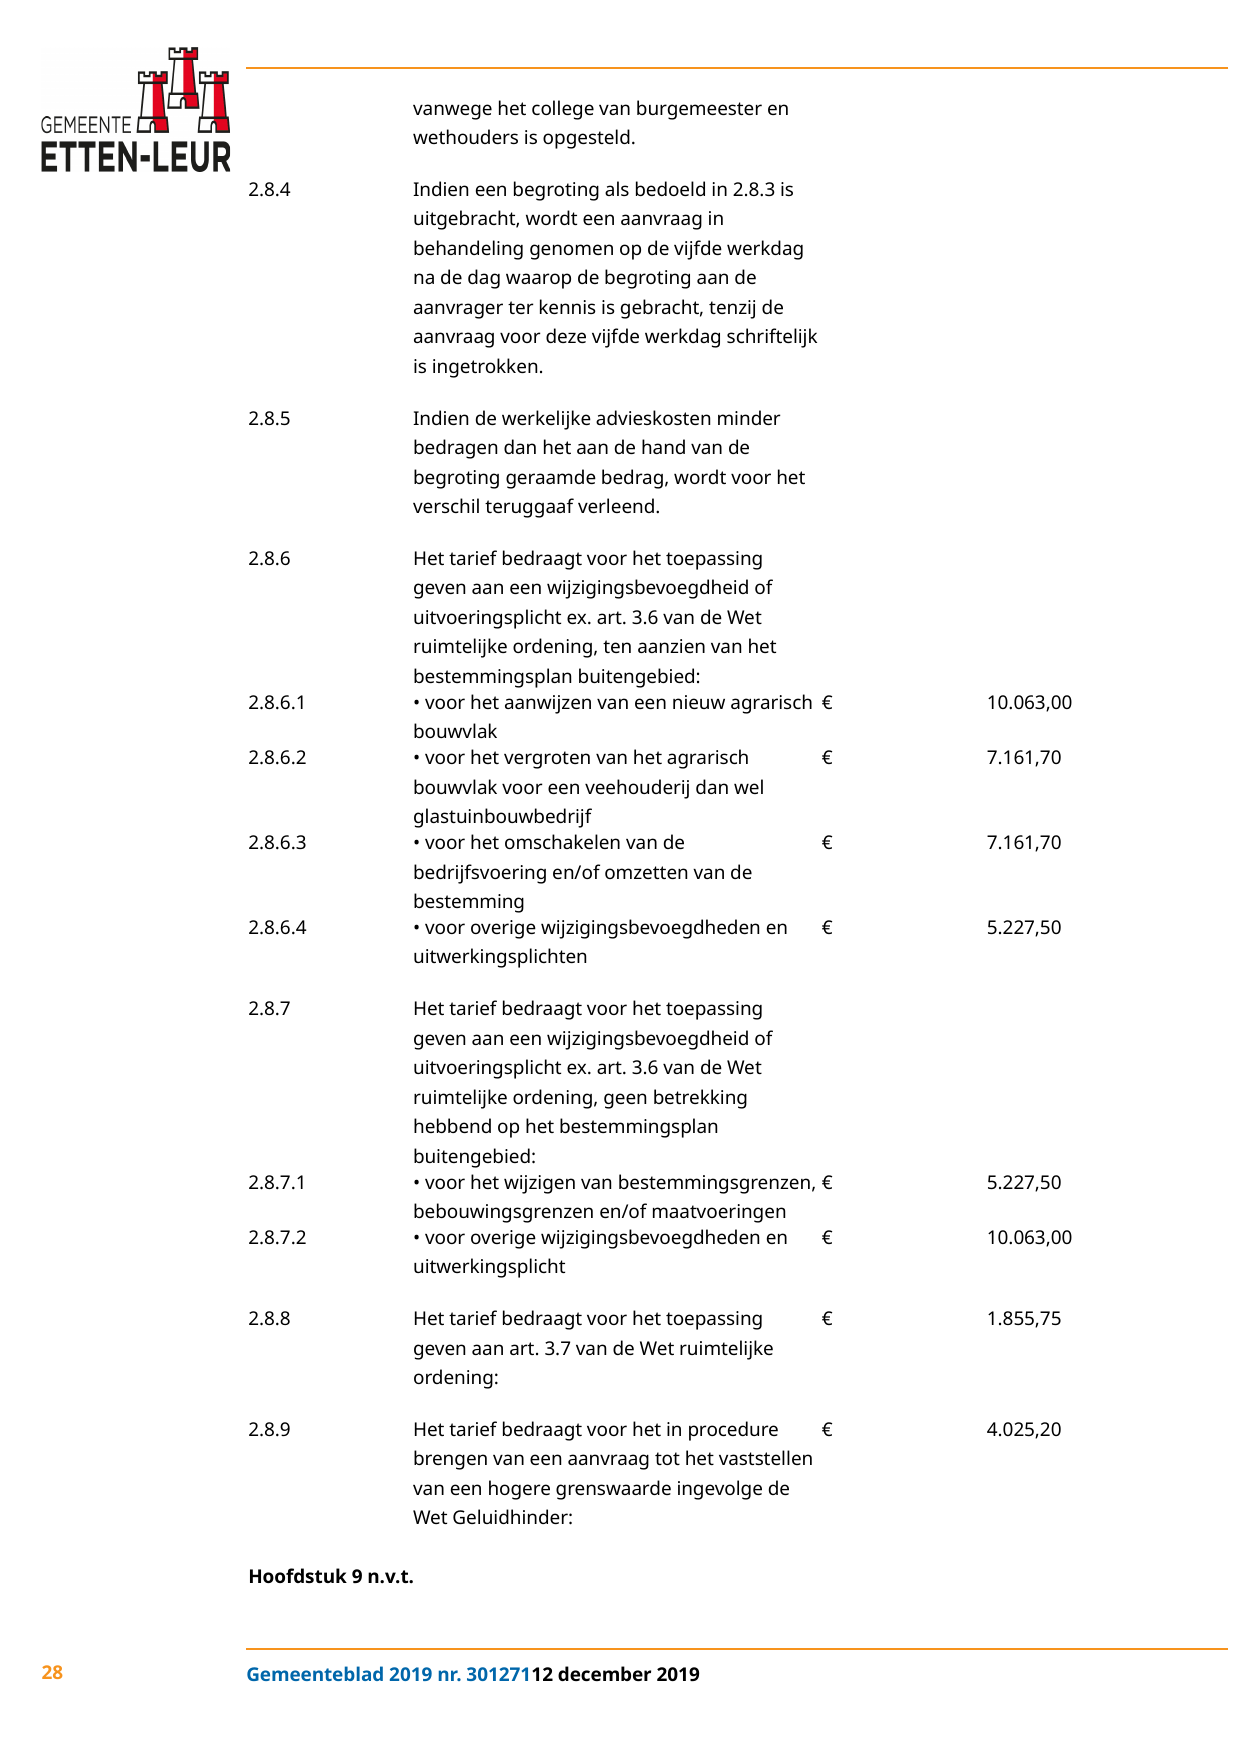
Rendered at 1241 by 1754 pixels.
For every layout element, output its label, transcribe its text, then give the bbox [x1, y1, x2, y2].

table_cell 2.8.6.4 [248, 914, 413, 969]
table_cell [987, 519, 1152, 545]
table_cell Indien een begroting als bedoeld in 2.8.3 is uitgebracht, wordt een aanvraag in behandeling genomen op de vijfde werkdag na de dag waarop de begroting aan de aanvrager ter kennis is gebracht, tenzij de aanvraag voor deze vijfde werkdag schriftelijk is ingetrokken. [413, 176, 822, 379]
table_cell 10.063,00 [987, 1224, 1152, 1279]
table_cell [413, 1280, 822, 1305]
table_cell 2.8.6.1 [248, 689, 413, 744]
table_cell [413, 1390, 822, 1416]
table_cell 5.227,50 [987, 1169, 1152, 1224]
table_cell [413, 150, 822, 176]
table_cell 1.855,75 [987, 1305, 1152, 1390]
table_cell [248, 379, 413, 405]
table_cell [413, 970, 822, 995]
table_cell 2.8.8 [248, 1305, 413, 1390]
table_cell [987, 379, 1152, 405]
table_cell 2.8.4 [248, 176, 413, 379]
table_cell [822, 1280, 987, 1305]
table_cell [987, 1280, 1152, 1305]
table_cell [822, 1390, 987, 1416]
table_cell € [822, 689, 987, 744]
table_cell 10.063,00 [987, 689, 1152, 744]
table_cell Het tarief bedraagt voor het toepassing geven aan een wijzigingsbevoegdheid of uitvoeringsplicht ex. art. 3.6 van de Wet ruimtelijke ordening, geen betrekking hebbend op het bestemmingsplan buitengebied: [413, 995, 822, 1169]
table_cell [248, 1390, 413, 1416]
table_cell [987, 1390, 1152, 1416]
table_cell [987, 970, 1152, 995]
table_cell [822, 995, 987, 1169]
table_cell Het tarief bedraagt voor het in procedure brengen van een aanvraag tot het vaststellen van een hogere grenswaarde ingevolge de Wet Geluidhinder: [413, 1416, 822, 1530]
table_cell [413, 519, 822, 545]
table_cell € [822, 744, 987, 829]
table_cell • voor het omschakelen van de bedrijfsvoering en/of omzetten van de bestemming [413, 829, 822, 914]
table_cell [987, 995, 1152, 1169]
table_cell 4.025,20 [987, 1416, 1152, 1530]
table_cell • voor het wijzigen van bestemmingsgrenzen, bebouwingsgrenzen en/of maatvoeringen [413, 1169, 822, 1224]
table_cell [248, 150, 413, 176]
table_cell [822, 545, 987, 689]
table_cell [822, 519, 987, 545]
picture [41, 47, 231, 172]
table_cell 2.8.7 [248, 995, 413, 1169]
table_cell € [822, 1169, 987, 1224]
table_cell [822, 150, 987, 176]
table_cell vanwege het college van burgemeester en wethouders is opgesteld. [413, 95, 822, 150]
table_cell [987, 176, 1152, 379]
table_cell [987, 545, 1152, 689]
table_cell € [822, 829, 987, 914]
table_cell € [822, 1305, 987, 1390]
table_cell Het tarief bedraagt voor het toepassing geven aan een wijzigingsbevoegdheid of uitvoeringsplicht ex. art. 3.6 van de Wet ruimtelijke ordening, ten aanzien van het bestemmingsplan buitengebied: [413, 545, 822, 689]
table_cell [822, 405, 987, 519]
table_cell 2.8.6 [248, 545, 413, 689]
table_cell [822, 379, 987, 405]
table_cell [248, 970, 413, 995]
table_cell 2.8.7.1 [248, 1169, 413, 1224]
table_cell [248, 519, 413, 545]
table_cell 7.161,70 [987, 829, 1152, 914]
table_cell [822, 176, 987, 379]
table_cell [822, 970, 987, 995]
table_cell € [822, 914, 987, 969]
table_cell 7.161,70 [987, 744, 1152, 829]
table_cell € [822, 1416, 987, 1530]
table_cell • voor het vergroten van het agrarisch bouwvlak voor een veehouderij dan wel glastuinbouwbedrijf [413, 744, 822, 829]
text Hoofdstuk 9 n.v.t. [248, 1563, 1152, 1589]
table_cell 2.8.6.2 [248, 744, 413, 829]
table_cell Indien de werkelijke advieskosten minder bedragen dan het aan de hand van de begroting geraamde bedrag, wordt voor het verschil teruggaaf verleend. [413, 405, 822, 519]
table_cell [987, 150, 1152, 176]
table_cell [822, 95, 987, 150]
table_cell 2.8.9 [248, 1416, 413, 1530]
table_cell [987, 95, 1152, 150]
table_cell [987, 405, 1152, 519]
table_cell Het tarief bedraagt voor het toepassing geven aan art. 3.7 van de Wet ruimtelijke ordening: [413, 1305, 822, 1390]
table_cell 5.227,50 [987, 914, 1152, 969]
table_cell [413, 379, 822, 405]
table_cell 2.8.7.2 [248, 1224, 413, 1279]
table_cell € [822, 1224, 987, 1279]
table_cell • voor het aanwijzen van een nieuw agrarisch bouwvlak [413, 689, 822, 744]
table_cell 2.8.6.3 [248, 829, 413, 914]
table_cell 2.8.5 [248, 405, 413, 519]
table_cell • voor overige wijzigingsbevoegdheden en uitwerkingsplicht [413, 1224, 822, 1279]
table_cell • voor overige wijzigingsbevoegdheden en uitwerkingsplichten [413, 914, 822, 969]
table_cell [248, 1280, 413, 1305]
table_cell [248, 95, 413, 150]
